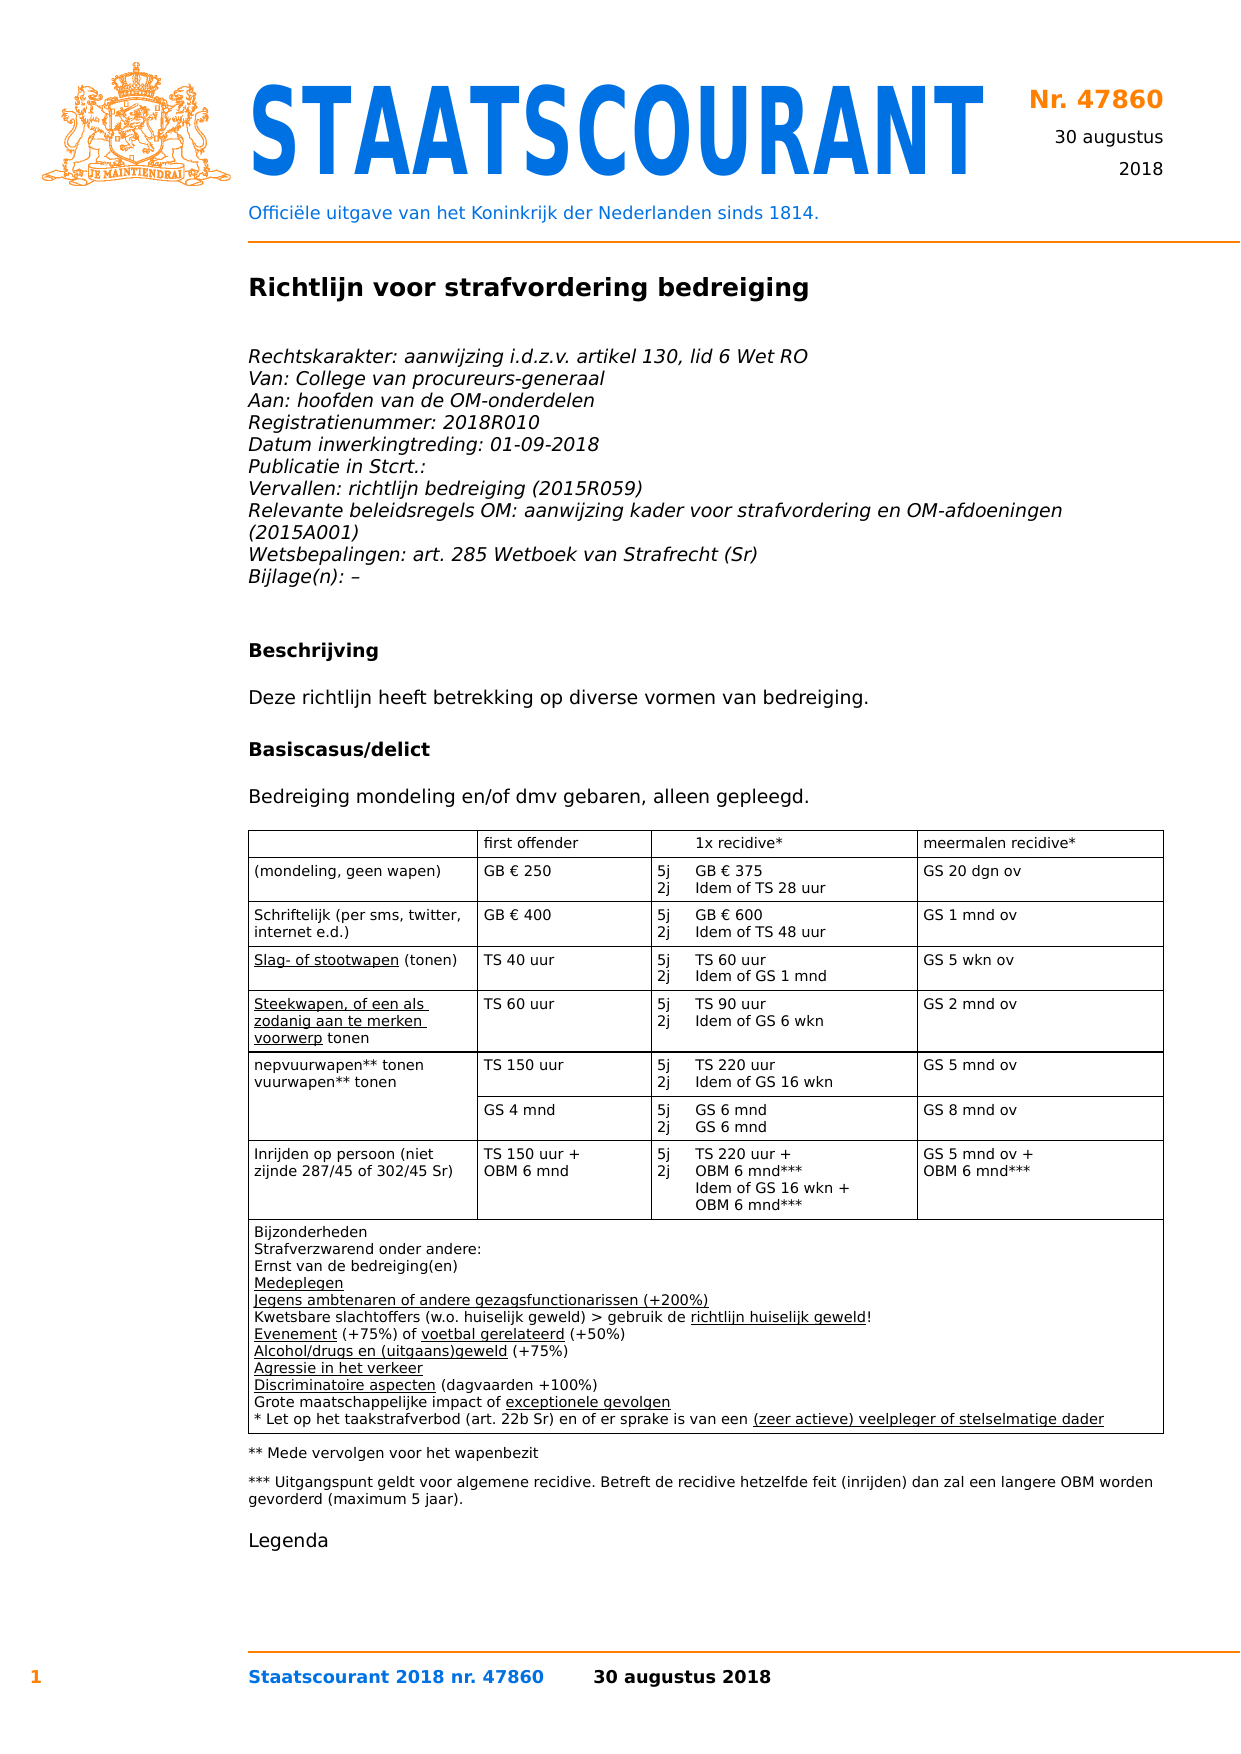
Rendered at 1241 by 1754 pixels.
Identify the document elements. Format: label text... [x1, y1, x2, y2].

table_cell 5j 2j [652, 1053, 689, 1096]
table_header STAATSCOURANT [248, 62, 998, 203]
table_cell 5j 2j [652, 947, 689, 990]
table_header Nr. 47860 [998, 62, 1240, 121]
table_cell 5j 2j [652, 991, 689, 1051]
table_header [249, 831, 477, 857]
table_cell TS 220 uur Idem of GS 16 wkn [689, 1053, 917, 1096]
table_cell GB € 600 Idem of TS 48 uur [689, 902, 917, 946]
text Publicatie in Stcrt.: [248, 456, 1163, 478]
table_cell GS 4 mnd [478, 1097, 651, 1140]
table_cell GS 6 mnd GS 6 mnd [689, 1097, 917, 1140]
table_cell GS 8 mnd ov [918, 1097, 1163, 1140]
text Vervallen: richtlijn bedreiging (2015R059) [248, 478, 1163, 500]
table_header first offender [478, 831, 651, 857]
table_cell 2018 [998, 153, 1240, 203]
table_cell GS 20 dgn ov [918, 858, 1163, 901]
table_cell TS 90 uur Idem of GS 6 wkn [689, 991, 917, 1051]
table_cell GS 5 mnd ov + OBM 6 mnd*** [918, 1141, 1163, 1218]
table_cell TS 220 uur + OBM 6 mnd*** Idem of GS 16 wkn + OBM 6 mnd*** [689, 1141, 917, 1218]
text Van: College van procureurs-generaal [248, 368, 1163, 390]
table_header meermalen recidive* [918, 831, 1163, 857]
table_cell 5j 2j [652, 1141, 689, 1218]
text Wetsbepalingen: art. 285 Wetboek van Strafrecht (Sr) [248, 544, 1163, 566]
table_cell GS 5 wkn ov [918, 947, 1163, 990]
table_cell (mondeling, geen wapen) [249, 858, 477, 901]
table_cell Schriftelijk (per sms, twitter, internet e.d.) [249, 902, 477, 946]
text Legenda [248, 1530, 1163, 1552]
table_cell TS 150 uur [478, 1053, 651, 1096]
table_header [25, 62, 248, 241]
picture [41, 62, 231, 186]
table_cell GB € 250 [478, 858, 651, 901]
table_cell Bijzonderheden Strafverzwarend onder andere: Ernst van de bedreiging(en) Medeplegen Jegens ambtenaren of andere gezagsfunctionarissen (+200%) Kwetsbare slachtoffers (w.o. huiselijk geweld) > gebruik de richtlijn huiselijk geweld! Evenement (+75%) of voetbal gerelateerd (+50%) Alcohol/drugs en (uitgaans)geweld (+75%) Agressie in het verkeer Discriminatoire aspecten (dagvaarden +100%) Grote maatschappelijke impact of exceptionele gevolgen * Let op het taakstrafverbod (art. 22b Sr) en of er sprake is van een (zeer actieve) veelpleger of stelselmatige dader [249, 1220, 1163, 1433]
table_cell Inrijden op persoon (niet zijnde 287/45 of 302/45 Sr) [249, 1141, 477, 1218]
table_cell Slag- of stootwapen (tonen) [249, 947, 477, 990]
table_cell 5j 2j [652, 858, 689, 901]
subtitle Beschrijving [248, 640, 1163, 662]
table_cell 30 augustus [998, 121, 1240, 153]
table_cell 5j 2j [652, 1097, 689, 1140]
subtitle Basiscasus/delict [248, 739, 1163, 761]
table_cell TS 150 uur + OBM 6 mnd [478, 1141, 651, 1218]
text Deze richtlijn heeft betrekking op diverse vormen van bedreiging. [248, 687, 1163, 709]
table_cell 5j 2j [652, 902, 689, 946]
table_cell ** Mede vervolgen voor het wapenbezit *** Uitgangspunt geldt voor algemene recidive. Betreft de recidive hetzelfde feit (inrijden) dan zal een langere OBM worden gevorderd (maximum 5 jaar). [248, 1434, 1163, 1508]
table_header 1x recidive* [689, 831, 917, 857]
subtitle Richtlijn voor strafvordering bedreiging [248, 273, 1163, 302]
table_cell GB € 375 Idem of TS 28 uur [689, 858, 917, 901]
text Datum inwerkingtreding: 01-09-2018 [248, 434, 1163, 456]
table_cell GB € 400 [478, 902, 651, 946]
table_cell TS 60 uur [478, 991, 651, 1051]
table_cell Officiële uitgave van het Koninkrijk der Nederlanden sinds 1814. [248, 203, 1240, 241]
text Bijlage(n): – [248, 566, 1163, 588]
text Relevante beleidsregels OM: aanwijzing kader voor strafvordering en OM-afdoeningen (2015A001) [248, 500, 1163, 544]
text Aan: hoofden van de OM-onderdelen [248, 390, 1163, 412]
table_header [652, 831, 689, 857]
table_cell GS 5 mnd ov [918, 1053, 1163, 1096]
table_cell nepvuurwapen** tonen vuurwapen** tonen [249, 1053, 477, 1140]
table_cell Steekwapen, of een als zodanig aan te merken voorwerp tonen [249, 991, 477, 1051]
text Rechtskarakter: aanwijzing i.d.z.v. artikel 130, lid 6 Wet RO [248, 346, 1163, 368]
text Bedreiging mondeling en/of dmv gebaren, alleen gepleegd. [248, 786, 1163, 808]
table_cell TS 60 uur Idem of GS 1 mnd [689, 947, 917, 990]
table_cell TS 40 uur [478, 947, 651, 990]
table_cell GS 2 mnd ov [918, 991, 1163, 1051]
table_cell GS 1 mnd ov [918, 902, 1163, 946]
text Registratienummer: 2018R010 [248, 412, 1163, 434]
